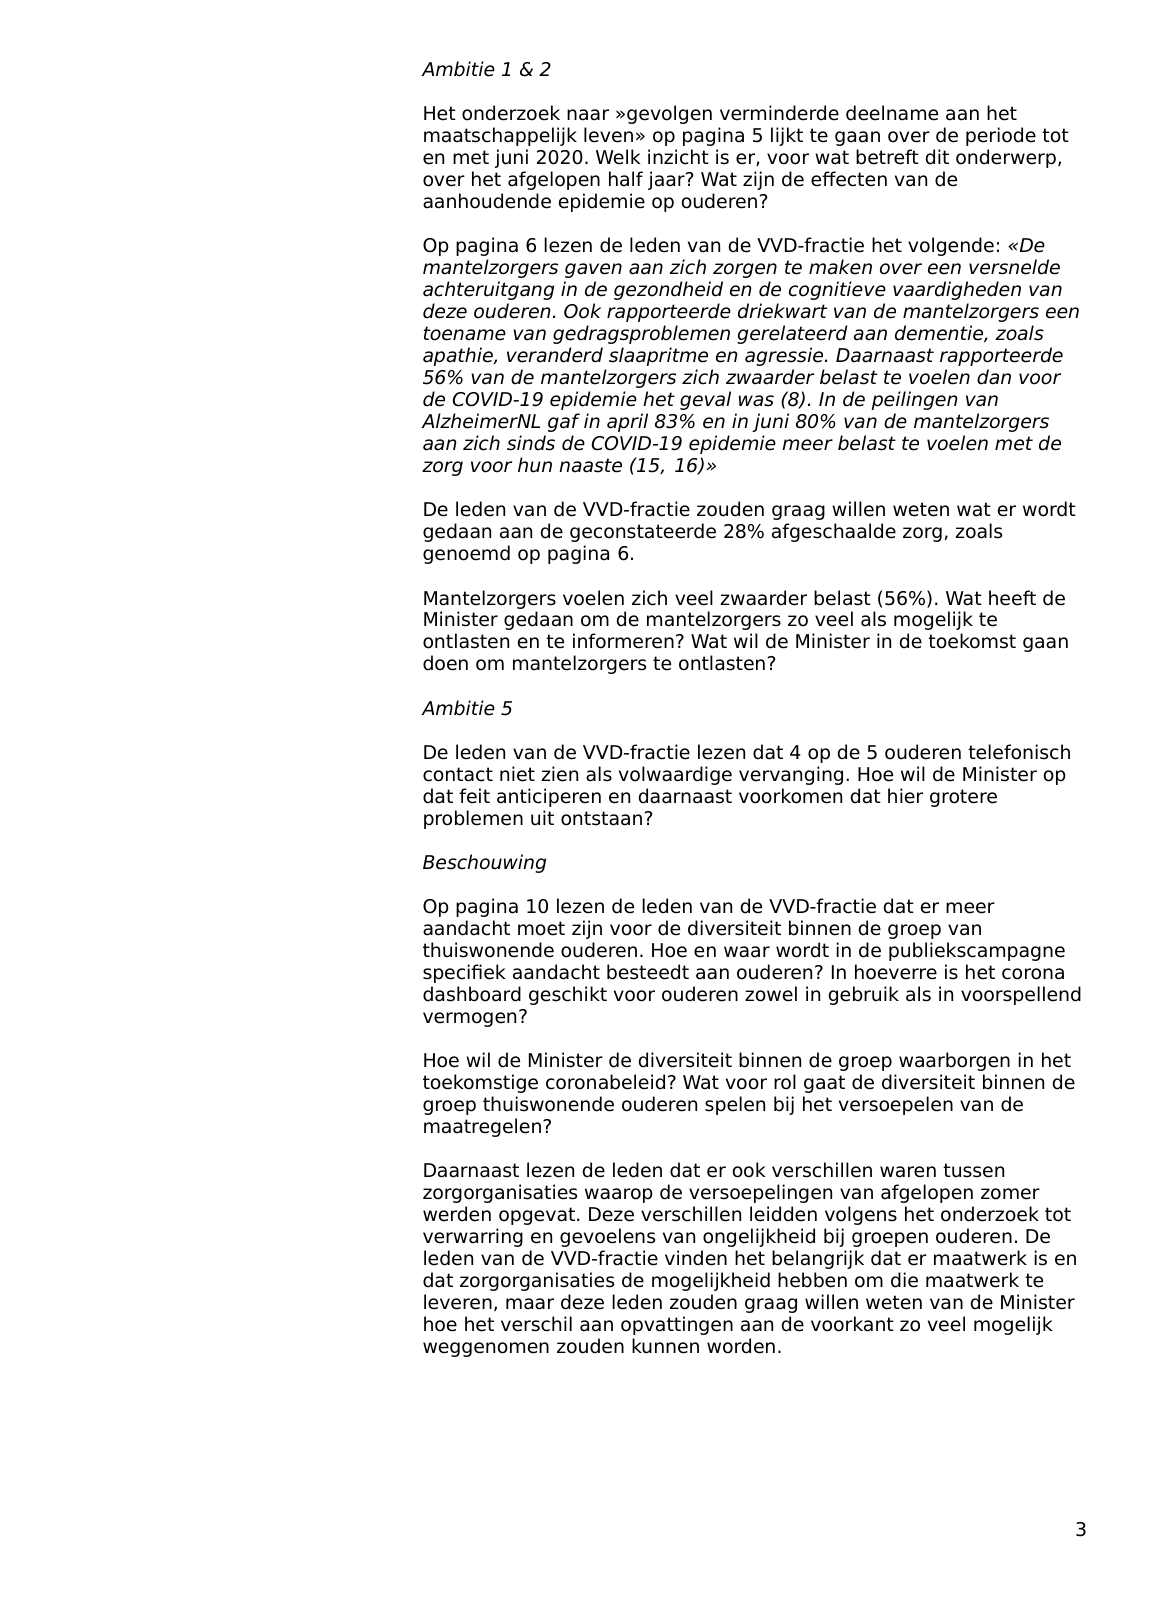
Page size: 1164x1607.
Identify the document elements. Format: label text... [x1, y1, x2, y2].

text De leden van de VVD-fractie lezen dat 4 op de 5 ouderen telefonisch contact niet zien als volwaardige vervanging. Hoe wil de Minister op dat feit anticiperen en daarnaast voorkomen dat hier grotere problemen uit ontstaan? [422, 742, 1087, 829]
text Op pagina 6 lezen de leden van de VVD-fractie het volgende: «De mantelzorgers gaven aan zich zorgen te maken over een versnelde achteruitgang in de gezondheid en de cognitieve vaardigheden van deze ouderen. Ook rapporteerde driekwart van de mantelzorgers een toename van gedragsproblemen gerelateerd aan dementie, zoals apathie, veranderd slaapritme en agressie. Daarnaast rapporteerde 56% van de mantelzorgers zich zwaarder belast te voelen dan voor de COVID-19 epidemie het geval was (8). In de peilingen van AlzheimerNL gaf in april 83% en in juni 80% van de mantelzorgers aan zich sinds de COVID-19 epidemie meer belast te voelen met de zorg voor hun naaste (15, 16)» [422, 235, 1087, 477]
text Mantelzorgers voelen zich veel zwaarder belast (56%). Wat heeft de Minister gedaan om de mantelzorgers zo veel als mogelijk te ontlasten en te informeren? Wat wil de Minister in de toekomst gaan doen om mantelzorgers te ontlasten? [422, 587, 1087, 675]
subtitle Ambitie 5 [422, 697, 1087, 719]
subtitle Ambitie 1 & 2 [422, 59, 1087, 81]
text De leden van de VVD-fractie zouden graag willen weten wat er wordt gedaan aan de geconstateerde 28% afgeschaalde zorg, zoals genoemd op pagina 6. [422, 499, 1087, 565]
text Het onderzoek naar »gevolgen verminderde deelname aan het maatschappelijk leven» op pagina 5 lijkt te gaan over de periode tot en met juni 2020. Welk inzicht is er, voor wat betreft dit onderwerp, over het afgelopen half jaar? Wat zijn de effecten van de aanhoudende epidemie op ouderen? [422, 103, 1087, 213]
text Hoe wil de Minister de diversiteit binnen de groep waarborgen in het toekomstige coronabeleid? Wat voor rol gaat de diversiteit binnen de groep thuiswonende ouderen spelen bij het versoepelen van de maatregelen? [422, 1050, 1087, 1138]
text Daarnaast lezen de leden dat er ook verschillen waren tussen zorgorganisaties waarop de versoepelingen van afgelopen zomer werden opgevat. Deze verschillen leidden volgens het onderzoek tot verwarring en gevoelens van ongelijkheid bij groepen ouderen. De leden van de VVD-fractie vinden het belangrijk dat er maatwerk is en dat zorgorganisaties de mogelijkheid hebben om die maatwerk te leveren, maar deze leden zouden graag willen weten van de Minister hoe het verschil aan opvattingen aan de voorkant zo veel mogelijk weggenomen zouden kunnen worden. [422, 1160, 1087, 1358]
subtitle Beschouwing [422, 852, 1087, 874]
text Op pagina 10 lezen de leden van de VVD-fractie dat er meer aandacht moet zijn voor de diversiteit binnen de groep van thuiswonende ouderen. Hoe en waar wordt in de publiekscampagne specifiek aandacht besteedt aan ouderen? In hoeverre is het corona dashboard geschikt voor ouderen zowel in gebruik als in voorspellend vermogen? [422, 896, 1087, 1028]
